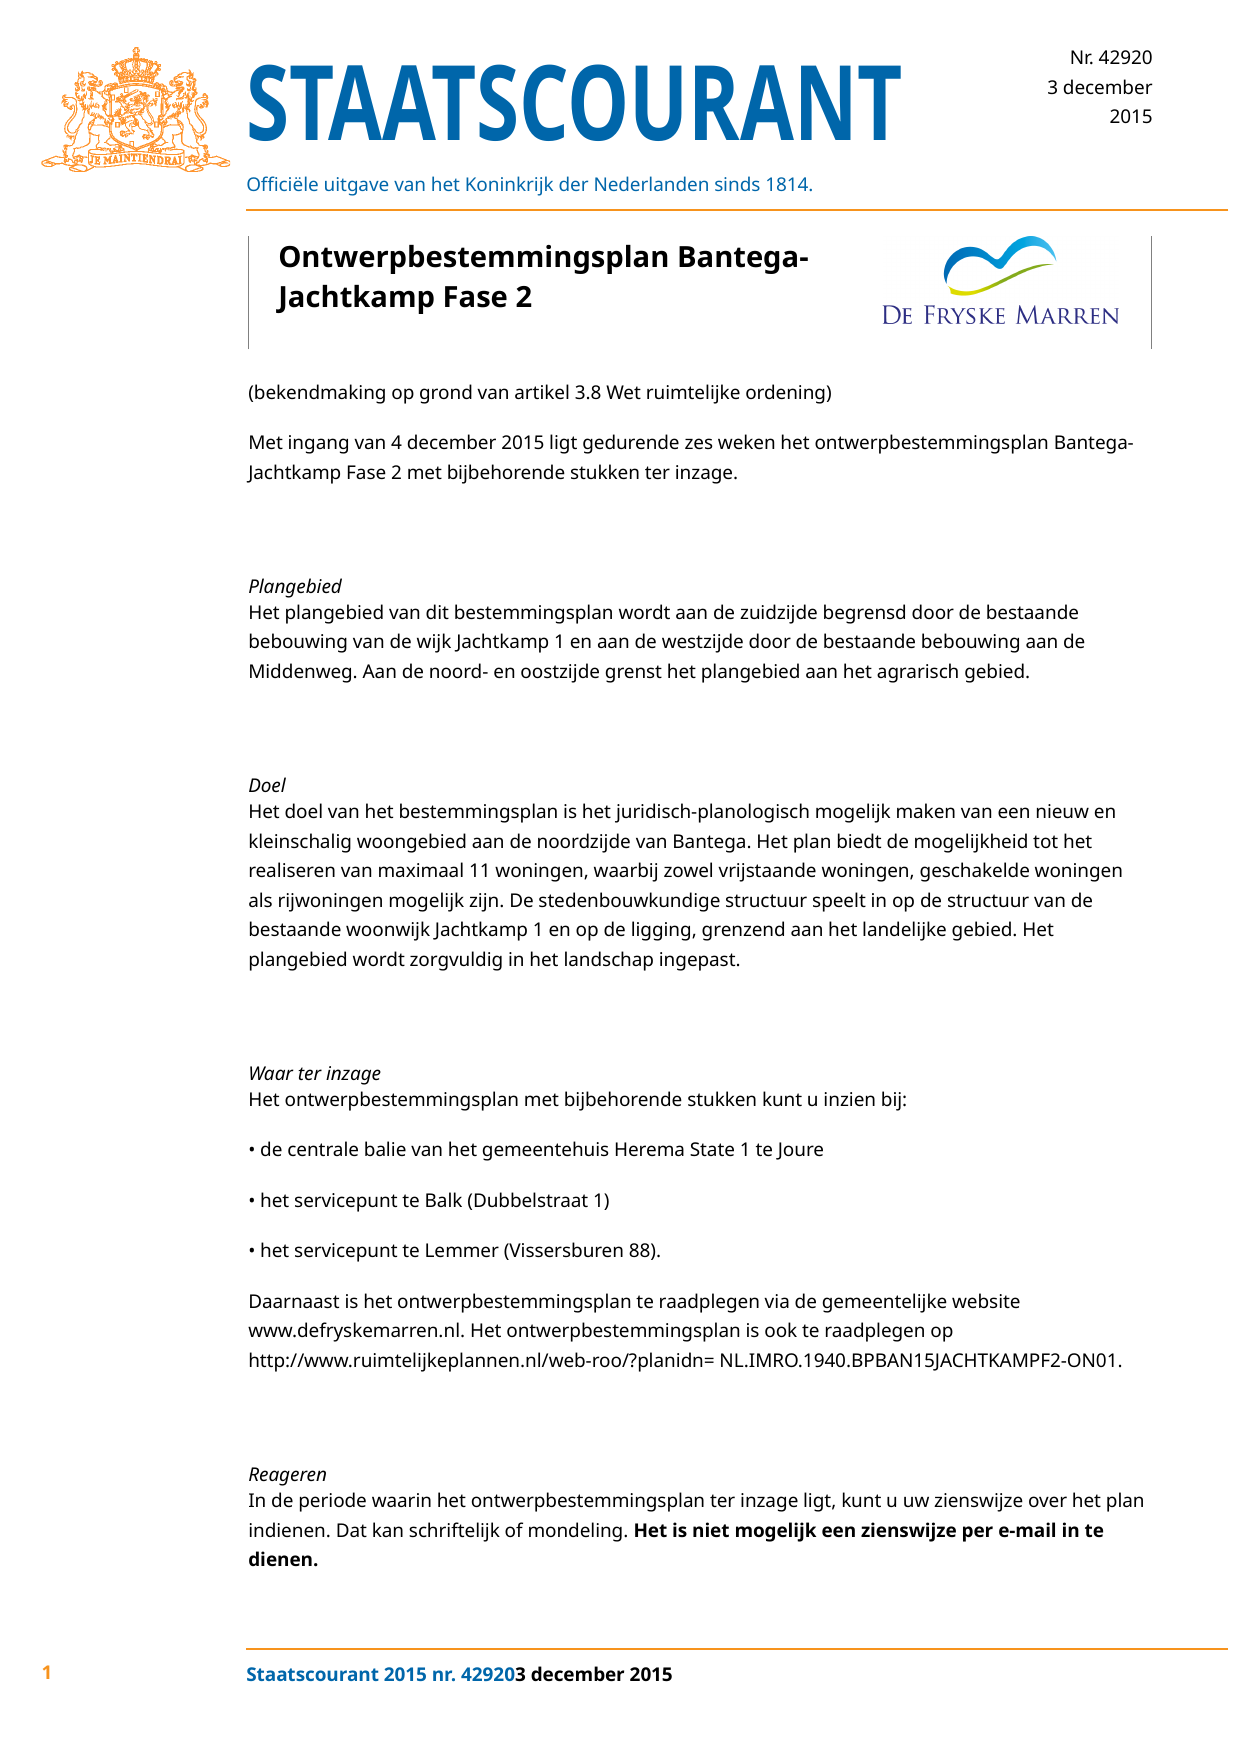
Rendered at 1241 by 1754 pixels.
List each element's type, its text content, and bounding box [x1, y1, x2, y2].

text • het servicepunt te Lemmer (Vissersburen 88). [248, 1237, 1152, 1263]
text Doel [248, 772, 1152, 798]
text (bekendmaking op grond van artikel 3.8 Wet ruimtelijke ordening) [248, 379, 1152, 404]
table_header Ontwerpbestemmingsplan Bantega-Jachtkamp Fase 2 [249, 236, 850, 349]
picture [41, 47, 231, 172]
text Het plangebied van dit bestemmingsplan wordt aan de zuidzijde begrensd door de bestaande bebouwing van de wijk Jachtkamp 1 en aan de westzijde door de bestaande bebouwing aan de Middenweg. Aan de noord- en oostzijde grenst het plangebied aan het agrarisch gebied. [248, 599, 1152, 684]
table_header [850, 236, 1151, 349]
text Het ontwerpbestemmingsplan met bijbehorende stukken kunt u inzien bij: [248, 1086, 1152, 1112]
text Plangebied [248, 573, 1152, 599]
text Waar ter inzage [248, 1061, 1152, 1086]
text Reageren [248, 1461, 1152, 1487]
text Met ingang van 4 december 2015 ligt gedurende zes weken het ontwerpbestemmingsplan Bantega-Jachtkamp Fase 2 met bijbehorende stukken ter inzage. [248, 429, 1152, 484]
text In de periode waarin het ontwerpbestemmingsplan ter inzage ligt, kunt u uw zienswijze over het plan indienen. Dat kan schriftelijk of mondeling. Het is niet mogelijk een zienswijze per e-mail in te dienen. [248, 1487, 1152, 1572]
text Daarnaast is het ontwerpbestemmingsplan te raadplegen via de gemeentelijke website www.defryskemarren.nl. Het ontwerpbestemmingsplan is ook te raadplegen op http://www.ruimtelijkeplannen.nl/web-roo/?planidn= NL.IMRO.1940.BPBAN15JACHTKAMPF2-ON01. [248, 1288, 1152, 1373]
text • het servicepunt te Balk (Dubbelstraat 1) [248, 1187, 1152, 1213]
text Het doel van het bestemmingsplan is het juridisch-planologisch mogelijk maken van een nieuw en kleinschalig woongebied aan de noordzijde van Bantega. Het plan biedt de mogelijkheid tot het realiseren van maximaal 11 woningen, waarbij zowel vrijstaande woningen, geschakelde woningen als rijwoningen mogelijk zijn. De stedenbouwkundige structuur speelt in op de structuur van de bestaande woonwijk Jachtkamp 1 en op de ligging, grenzend aan het landelijke gebied. Het plangebied wordt zorgvuldig in het landschap ingepast. [248, 798, 1152, 972]
text • de centrale balie van het gemeentehuis Herema State 1 te Joure [248, 1137, 1152, 1162]
picture [882, 236, 1119, 324]
